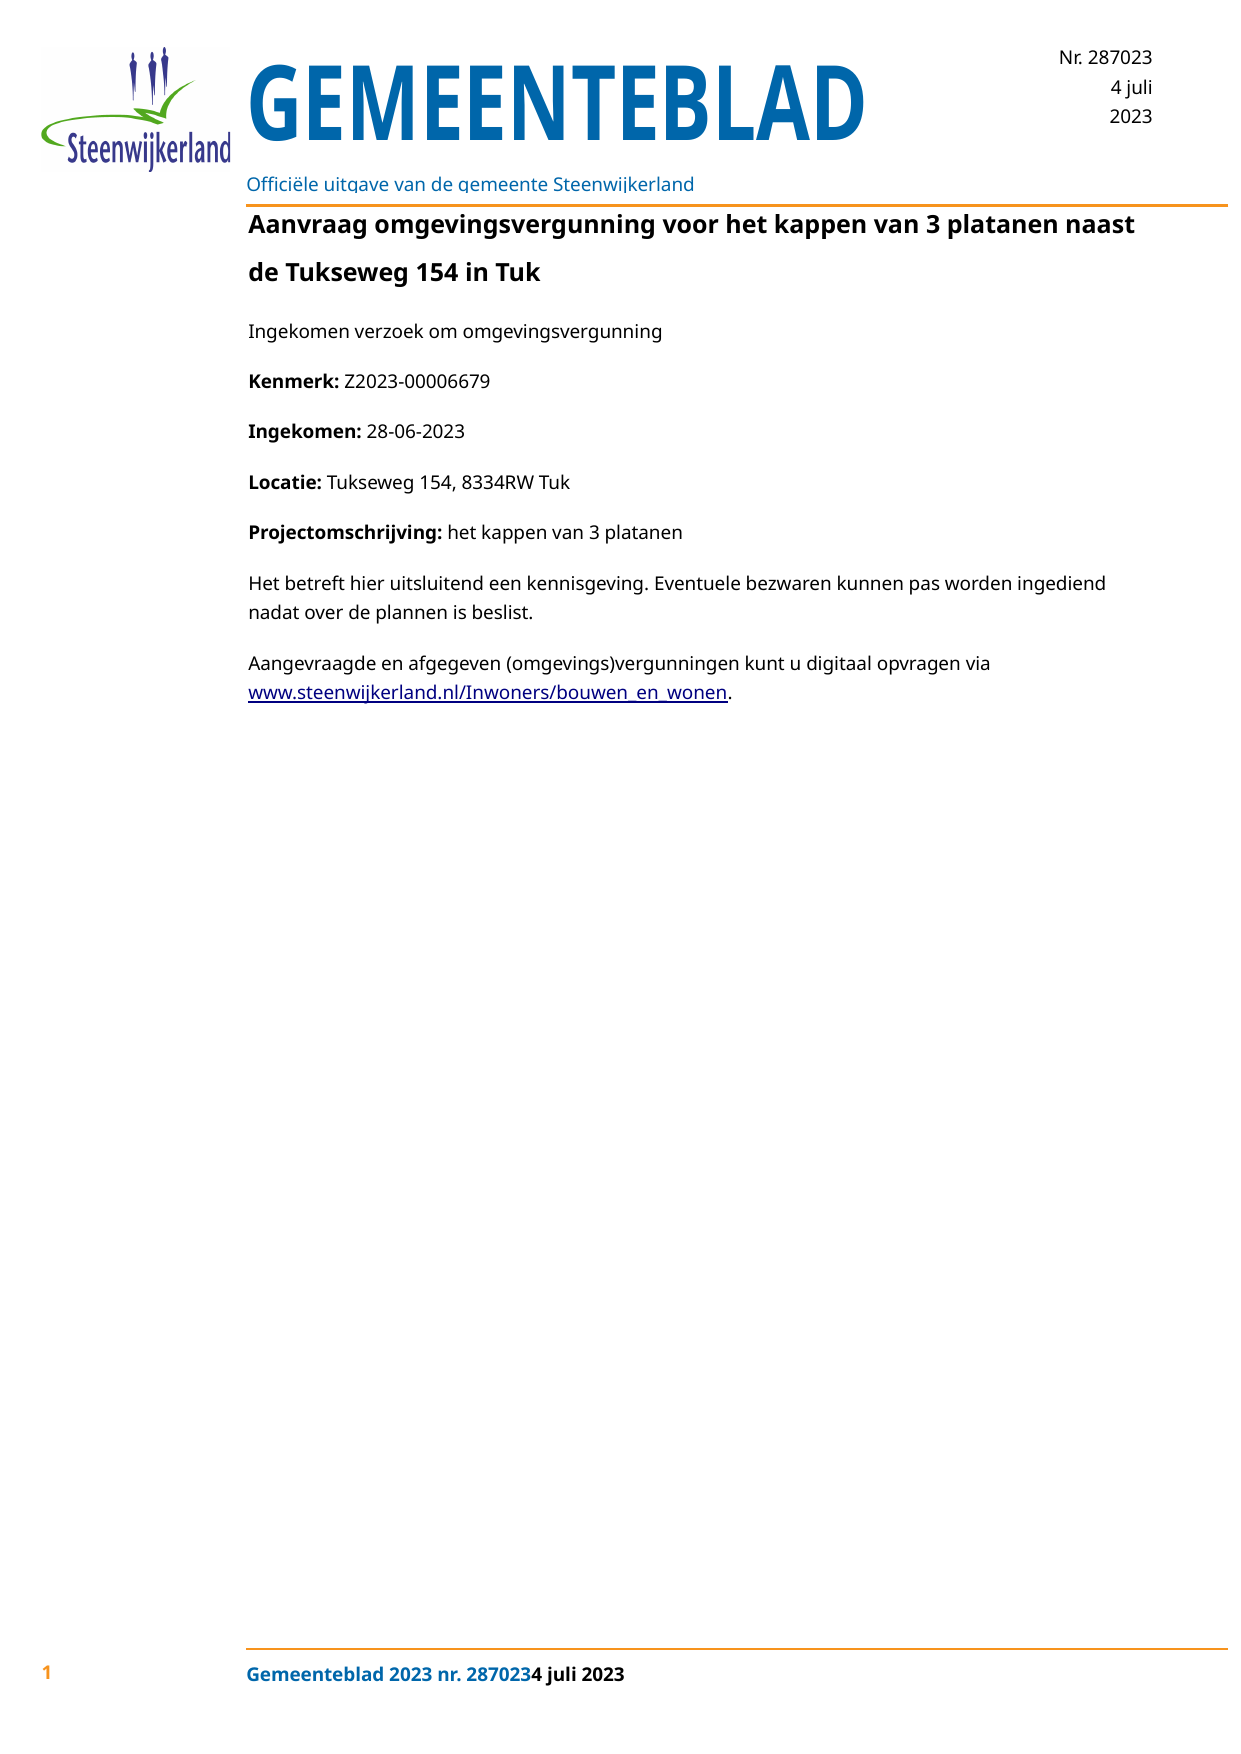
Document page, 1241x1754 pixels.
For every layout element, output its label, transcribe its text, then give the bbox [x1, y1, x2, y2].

text Kenmerk: Z2023-00006679 [248, 368, 1152, 394]
picture [41, 47, 231, 172]
text Ingekomen verzoek om omgevingsvergunning [248, 318, 1152, 344]
text Aanvraag omgevingsvergunning voor het kappen van 3 platanen naast de Tukseweg 154 in Tuk [248, 207, 1152, 288]
text Het betreft hier uitsluitend een kennisgeving. Eventuele bezwaren kunnen pas worden ingediend nadat over de plannen is beslist. [248, 570, 1152, 625]
text Ingekomen: 28-06-2023 [248, 419, 1152, 444]
text Projectomschrijving: het kappen van 3 platanen [248, 519, 1152, 545]
text Locatie: Tukseweg 154, 8334RW Tuk [248, 469, 1152, 495]
text Aangevraagde en afgegeven (omgevings)vergunningen kunt u digitaal opvragen via www.steenwijkerland.nl/Inwoners/bouwen_en_wonen. [248, 650, 1152, 705]
